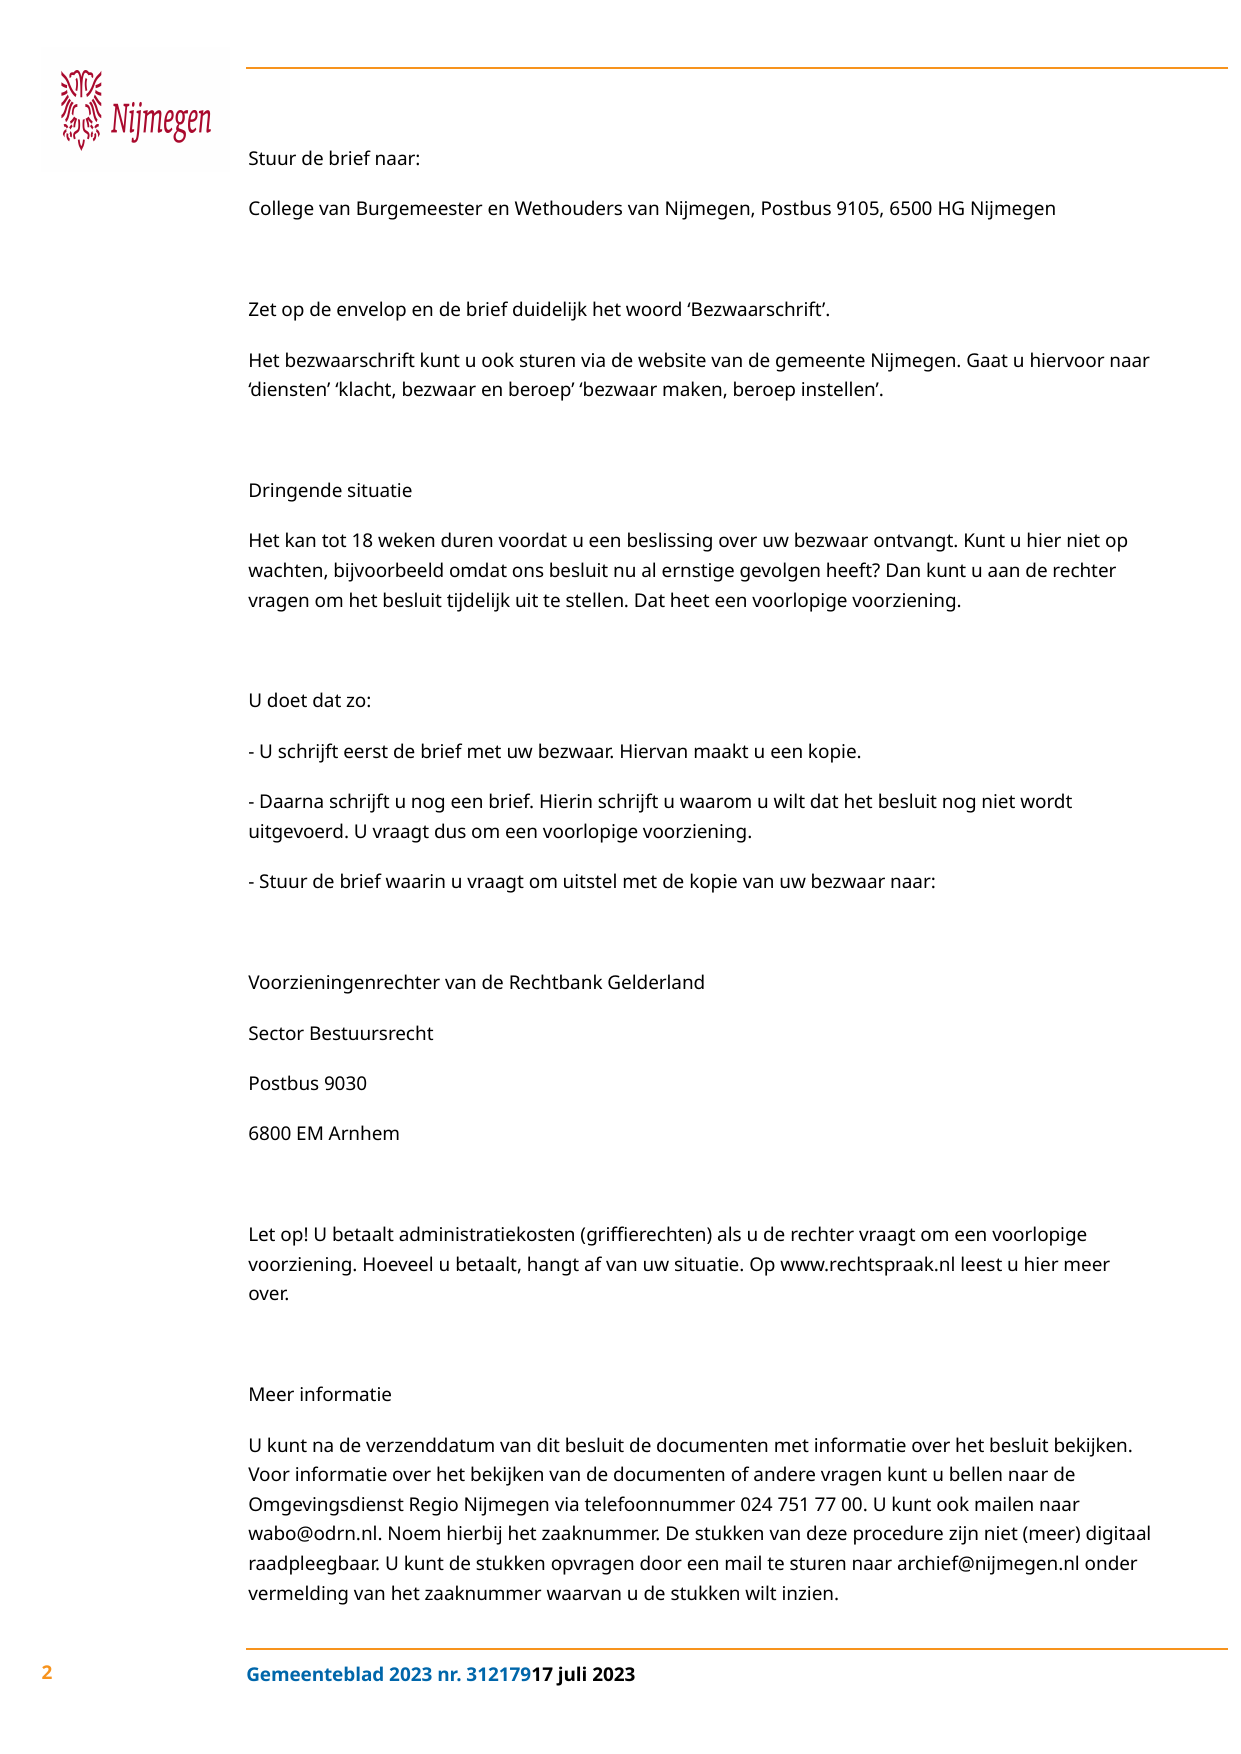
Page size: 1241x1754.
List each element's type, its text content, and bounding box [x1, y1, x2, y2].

text - Stuur de brief waarin u vraagt om uitstel met de kopie van uw bezwaar naar: [248, 868, 1152, 894]
text Stuur de brief naar: [248, 145, 1152, 171]
text Dringende situatie [248, 477, 1152, 503]
text - U schrijft eerst de brief met uw bezwaar. Hiervan maakt u een kopie. [248, 738, 1152, 764]
text Let op! U betaalt administratiekosten (griffierechten) als u de rechter vraagt om een voorlopige voorziening. Hoeveel u betaalt, hangt af van uw situatie. Op www.rechtspraak.nl leest u hier meer over. [248, 1221, 1152, 1306]
text Het bezwaarschrift kunt u ook sturen via de website van de gemeente Nijmegen. Gaat u hiervoor naar ‘diensten’ ‘klacht, bezwaar en beroep’ ‘bezwaar maken, beroep instellen’. [248, 347, 1152, 402]
text Zet op de envelop en de brief duidelijk het woord ‘Bezwaarschrift’. [248, 296, 1152, 322]
text Sector Bestuursrecht [248, 1020, 1152, 1046]
text - Daarna schrijft u nog een brief. Hierin schrijft u waarom u wilt dat het besluit nog niet wordt uitgevoerd. U vraagt dus om een voorlopige voorziening. [248, 788, 1152, 844]
picture [41, 47, 231, 172]
text Meer informatie [248, 1381, 1152, 1407]
text U kunt na de verzenddatum van dit besluit de documenten met informatie over het besluit bekijken. Voor informatie over het bekijken van de documenten of andere vragen kunt u bellen naar de Omgevingsdienst Regio Nijmegen via telefoonnummer 024 751 77 00. U kunt ook mailen naar wabo@odrn.nl. Noem hierbij het zaaknummer. De stukken van deze procedure zijn niet (meer) digitaal raadpleegbaar. U kunt de stukken opvragen door een mail te sturen naar archief@nijmegen.nl onder vermelding van het zaaknummer waarvan u de stukken wilt inzien. [248, 1432, 1152, 1606]
text 6800 EM Arnhem [248, 1121, 1152, 1146]
text Postbus 9030 [248, 1070, 1152, 1096]
text Het kan tot 18 weken duren voordat u een beslissing over uw bezwaar ontvangt. Kunt u hier niet op wachten, bijvoorbeeld omdat ons besluit nu al ernstige gevolgen heeft? Dan kunt u aan de rechter vragen om het besluit tijdelijk uit te stellen. Dat heet een voorlopige voorziening. [248, 528, 1152, 613]
text Voorzieningenrechter van de Rechtbank Gelderland [248, 969, 1152, 995]
text College van Burgemeester en Wethouders van Nijmegen, Postbus 9105, 6500 HG Nijmegen [248, 196, 1152, 221]
text U doet dat zo: [248, 688, 1152, 713]
